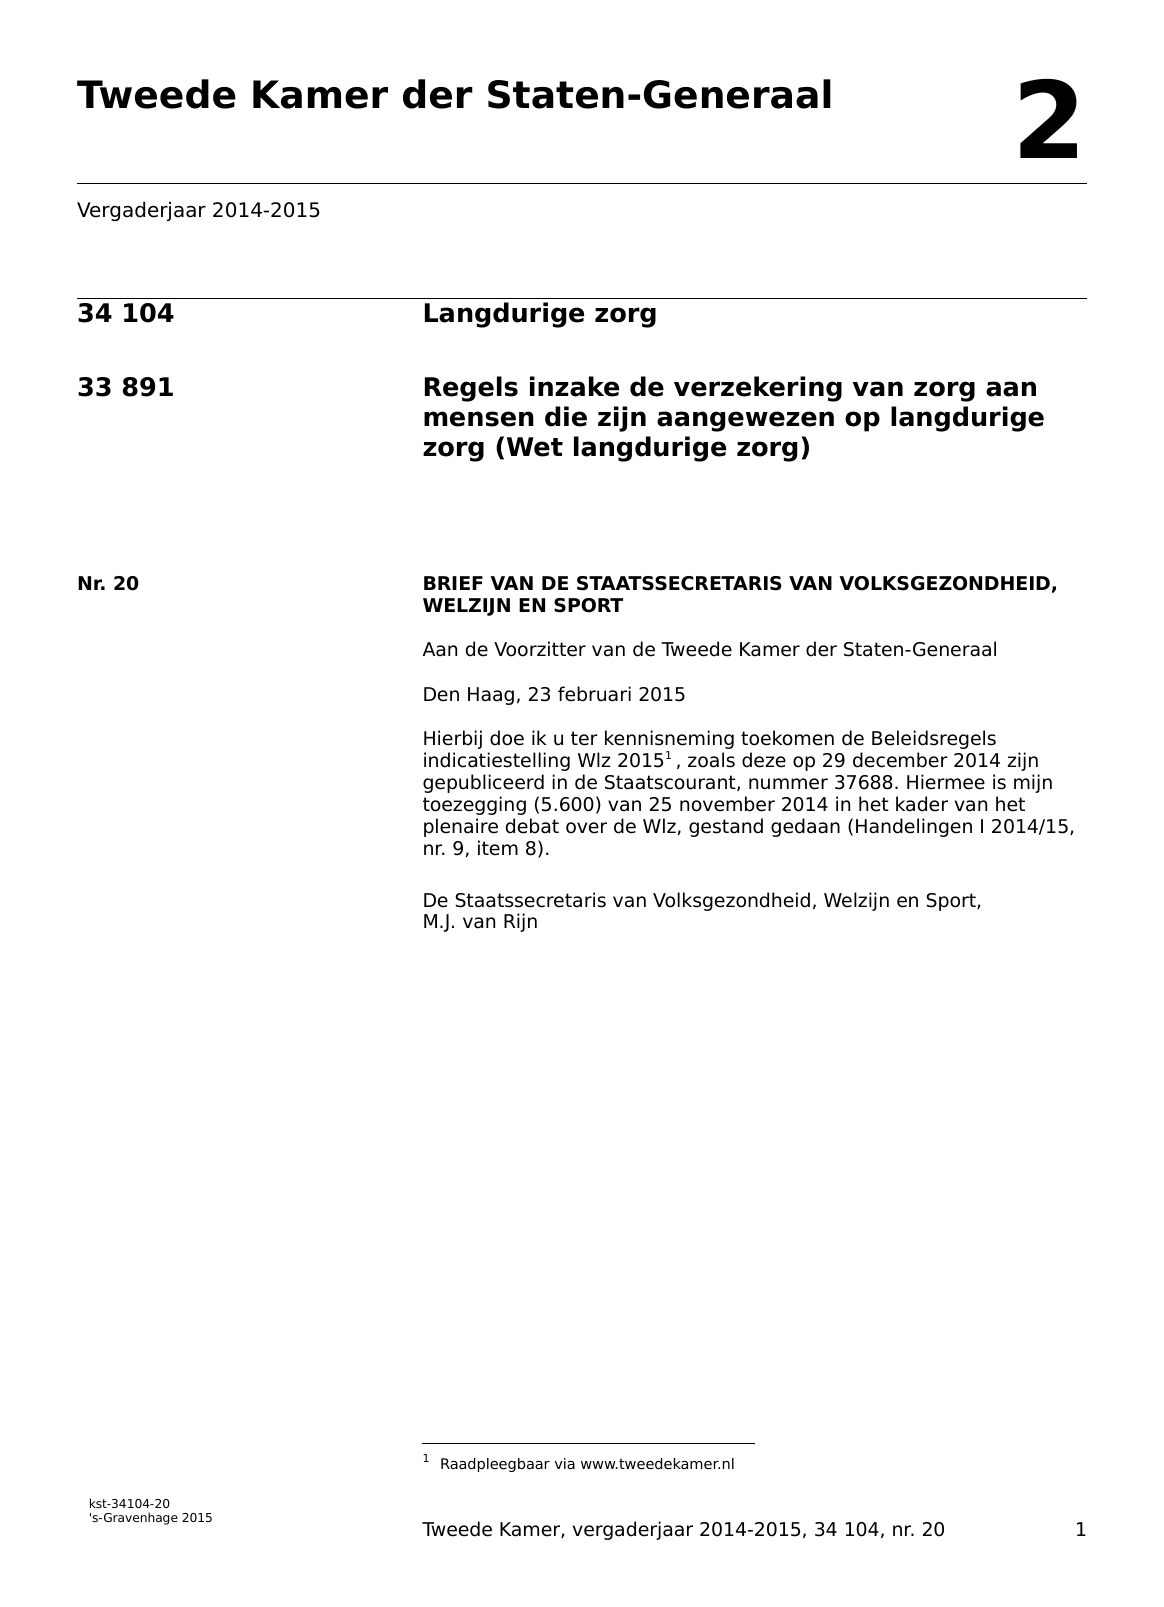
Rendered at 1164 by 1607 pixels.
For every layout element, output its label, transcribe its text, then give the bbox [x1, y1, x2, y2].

table_header 2 [886, 59, 1087, 183]
text Aan de Voorzitter van de Tweede Kamer der Staten-Generaal [422, 639, 1087, 661]
text Hierbij doe ik u ter kennisneming toekomen de Beleidsregels indicatiestelling Wlz 2015, zoals deze op 29 december 2014 zijn gepubliceerd in de Staatscourant, nummer 37688. Hiermee is mijn toezegging (5.600) van 25 november 2014 in het kader van het plenaire debat over de Wlz, gestand gedaan (Handelingen I 2014/15, nr. 9, item 8). [422, 728, 1087, 859]
table_cell Vergaderjaar 2014-2015 [77, 184, 1087, 298]
text Den Haag, 23 februari 2015 [422, 683, 1087, 705]
text Raadpleegbaar via www.tweedekamer.nl [422, 1452, 1087, 1474]
text De Staatssecretaris van Volksgezondheid, Welzijn en Sport, M.J. van Rijn [422, 889, 1087, 933]
subtitle Nr. 20 BRIEF VAN DE STAATSSECRETARIS VAN VOLKSGEZONDHEID, WELZIJN EN SPORT [77, 573, 1087, 617]
subtitle 33 891 Regels inzake de verzekering van zorg aan mensen die zijn aangewezen op langdurige zorg (Wet langdurige zorg) [77, 373, 1087, 462]
text 's-Gravenhage 2015 [88, 1511, 323, 1525]
subtitle 34 104 Langdurige zorg [77, 299, 1087, 329]
table_header Tweede Kamer der Staten-Generaal [77, 59, 886, 183]
text kst-34104-20 [88, 1497, 323, 1511]
